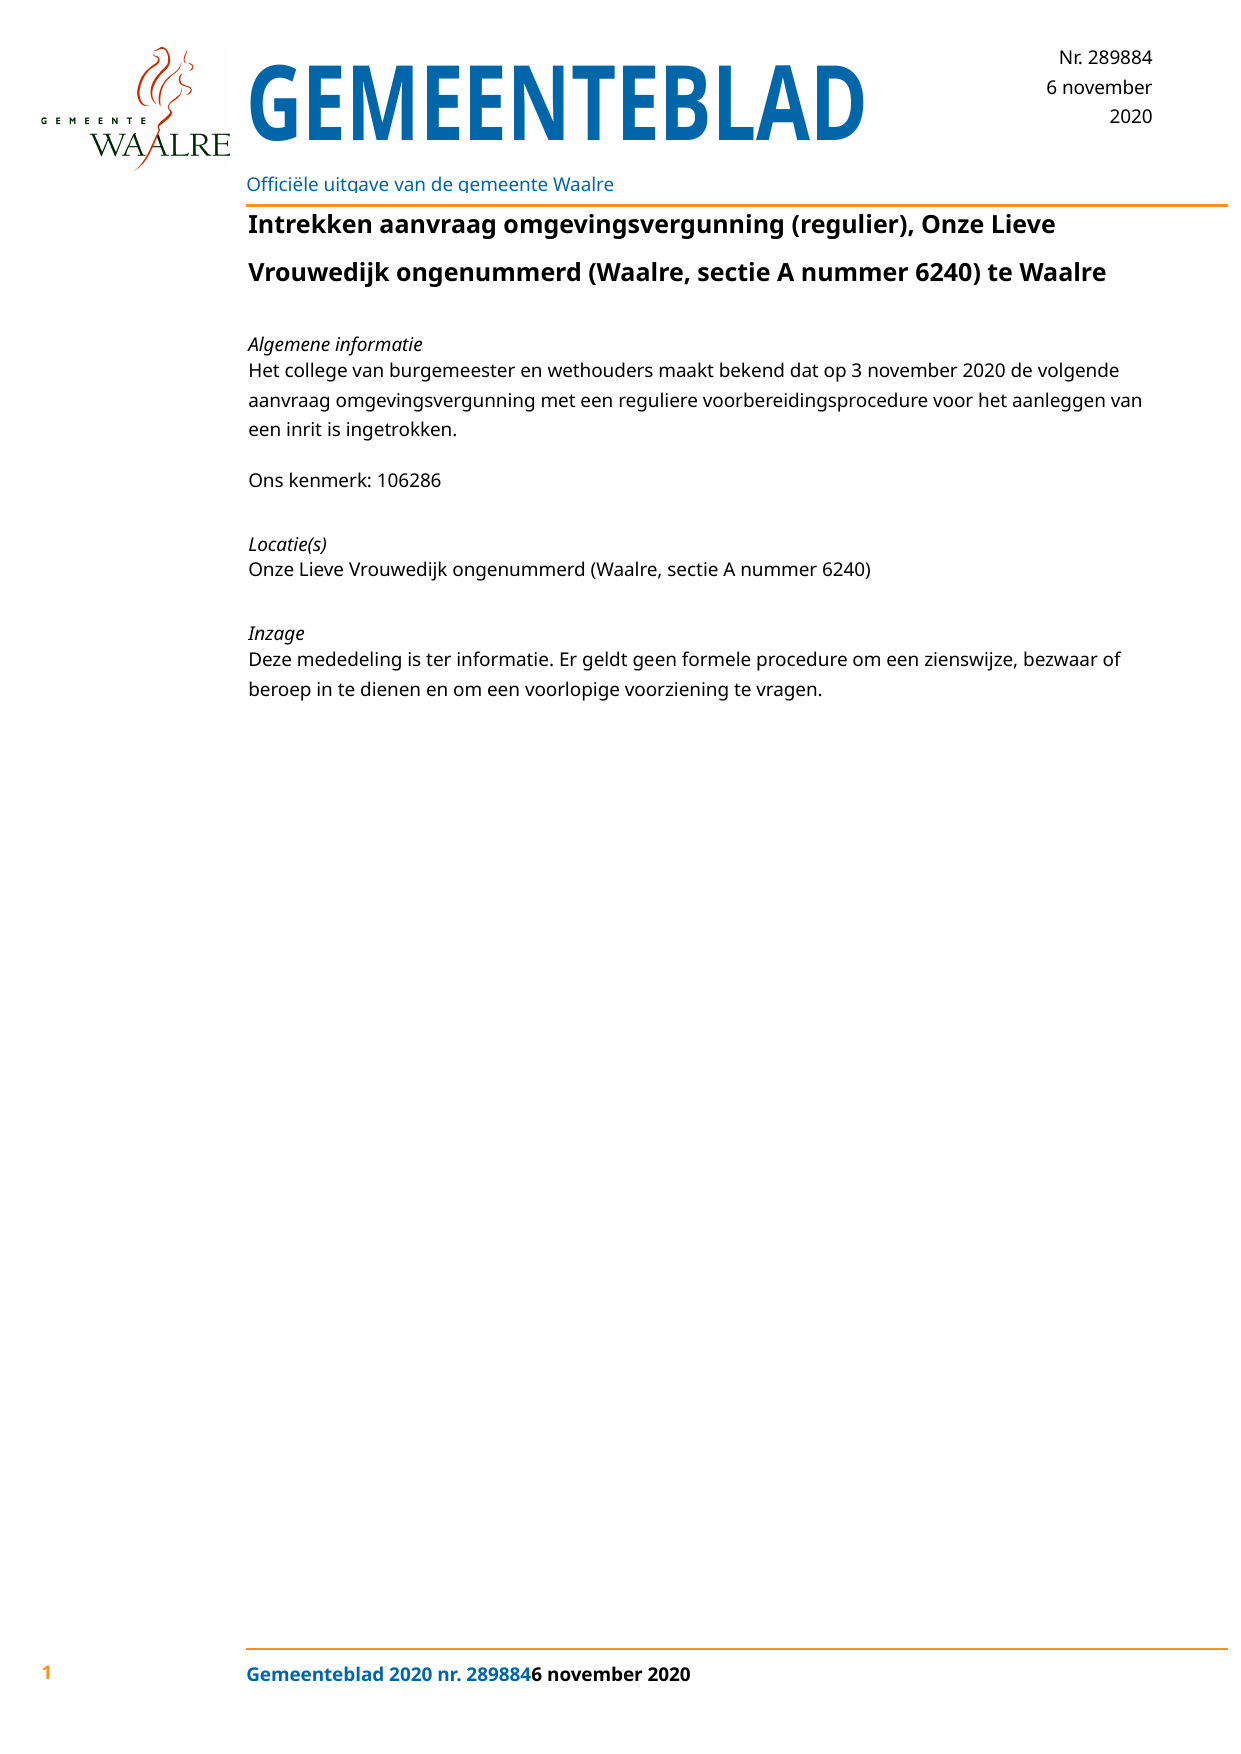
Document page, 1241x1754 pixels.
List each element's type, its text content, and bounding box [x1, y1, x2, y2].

text Ons kenmerk: 106286 [248, 467, 1152, 492]
text Algemene informatie [248, 331, 1152, 357]
text Locatie(s) [248, 531, 1152, 556]
picture [41, 47, 231, 172]
text Inzage [248, 620, 1152, 646]
text Intrekken aanvraag omgevingsvergunning (regulier), Onze Lieve Vrouwedijk ongenummerd (Waalre, sectie A nummer 6240) te Waalre [248, 207, 1152, 288]
text Deze mededeling is ter informatie. Er geldt geen formele procedure om een zienswijze, bezwaar of beroep in te dienen en om een voorlopige voorziening te vragen. [248, 646, 1152, 701]
text Onze Lieve Vrouwedijk ongenummerd (Waalre, sectie A nummer 6240) [248, 556, 1152, 582]
text Het college van burgemeester en wethouders maakt bekend dat op 3 november 2020 de volgende aanvraag omgevingsvergunning met een reguliere voorbereidingsprocedure voor het aanleggen van een inrit is ingetrokken. [248, 357, 1152, 442]
